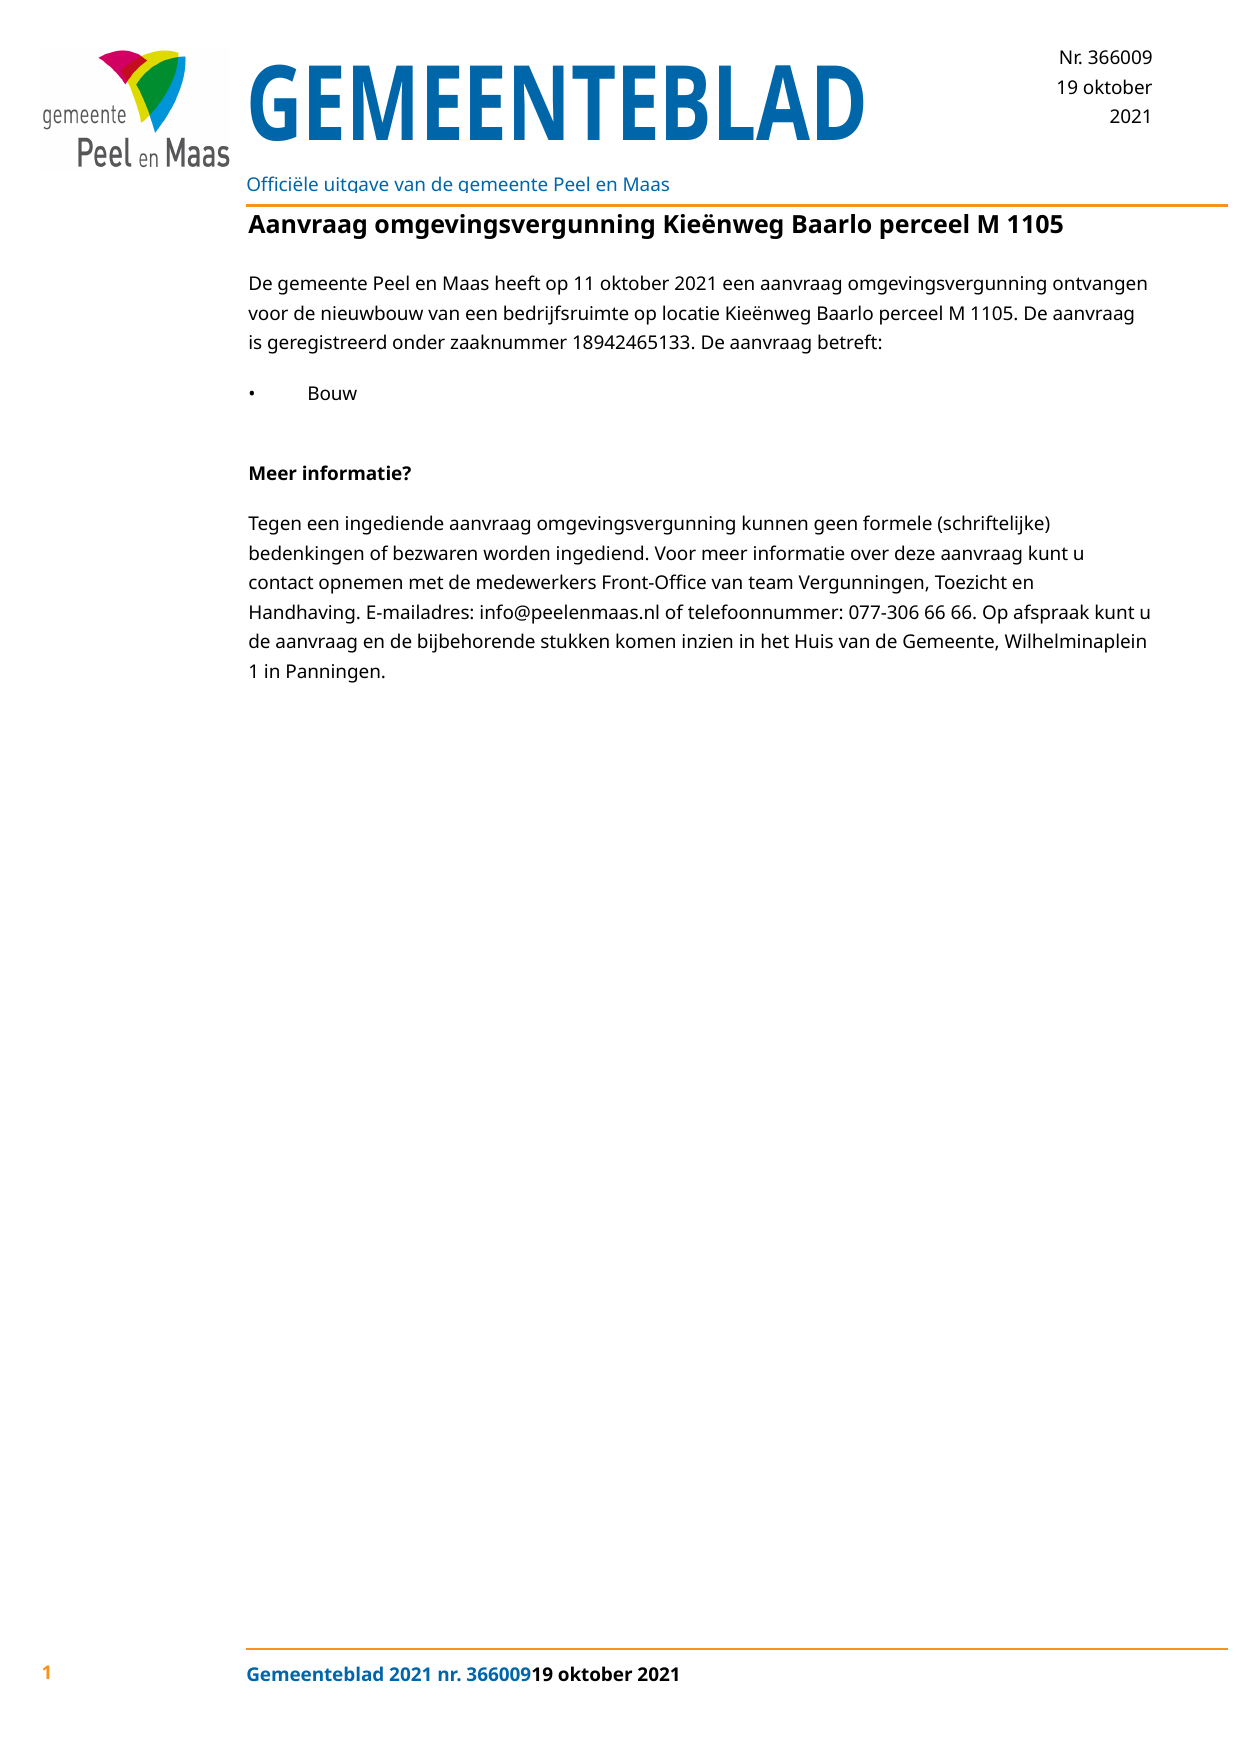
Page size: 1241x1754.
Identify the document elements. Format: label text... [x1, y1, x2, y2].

picture [41, 47, 231, 172]
text Tegen een ingediende aanvraag omgevingsvergunning kunnen geen formele (schriftelijke) bedenkingen of bezwaren worden ingediend. Voor meer informatie over deze aanvraag kunt u contact opnemen met de medewerkers Front-Office van team Vergunningen, Toezicht en Handhaving. E-mailadres: info@peelenmaas.nl of telefoonnummer: 077-306 66 66. Op afspraak kunt u de aanvraag en de bijbehorende stukken komen inzien in het Huis van de Gemeente, Wilhelminaplein 1 in Panningen. [248, 510, 1152, 684]
list Bouw [248, 380, 1152, 406]
text Aanvraag omgevingsvergunning Kieënweg Baarlo perceel M 1105 [248, 207, 1152, 241]
text Meer informatie? [248, 460, 1152, 486]
text De gemeente Peel en Maas heeft op 11 oktober 2021 een aanvraag omgevingsvergunning ontvangen voor de nieuwbouw van een bedrijfsruimte op locatie Kieënweg Baarlo perceel M 1105. De aanvraag is geregistreerd onder zaaknummer 18942465133. De aanvraag betreft: [248, 270, 1152, 355]
